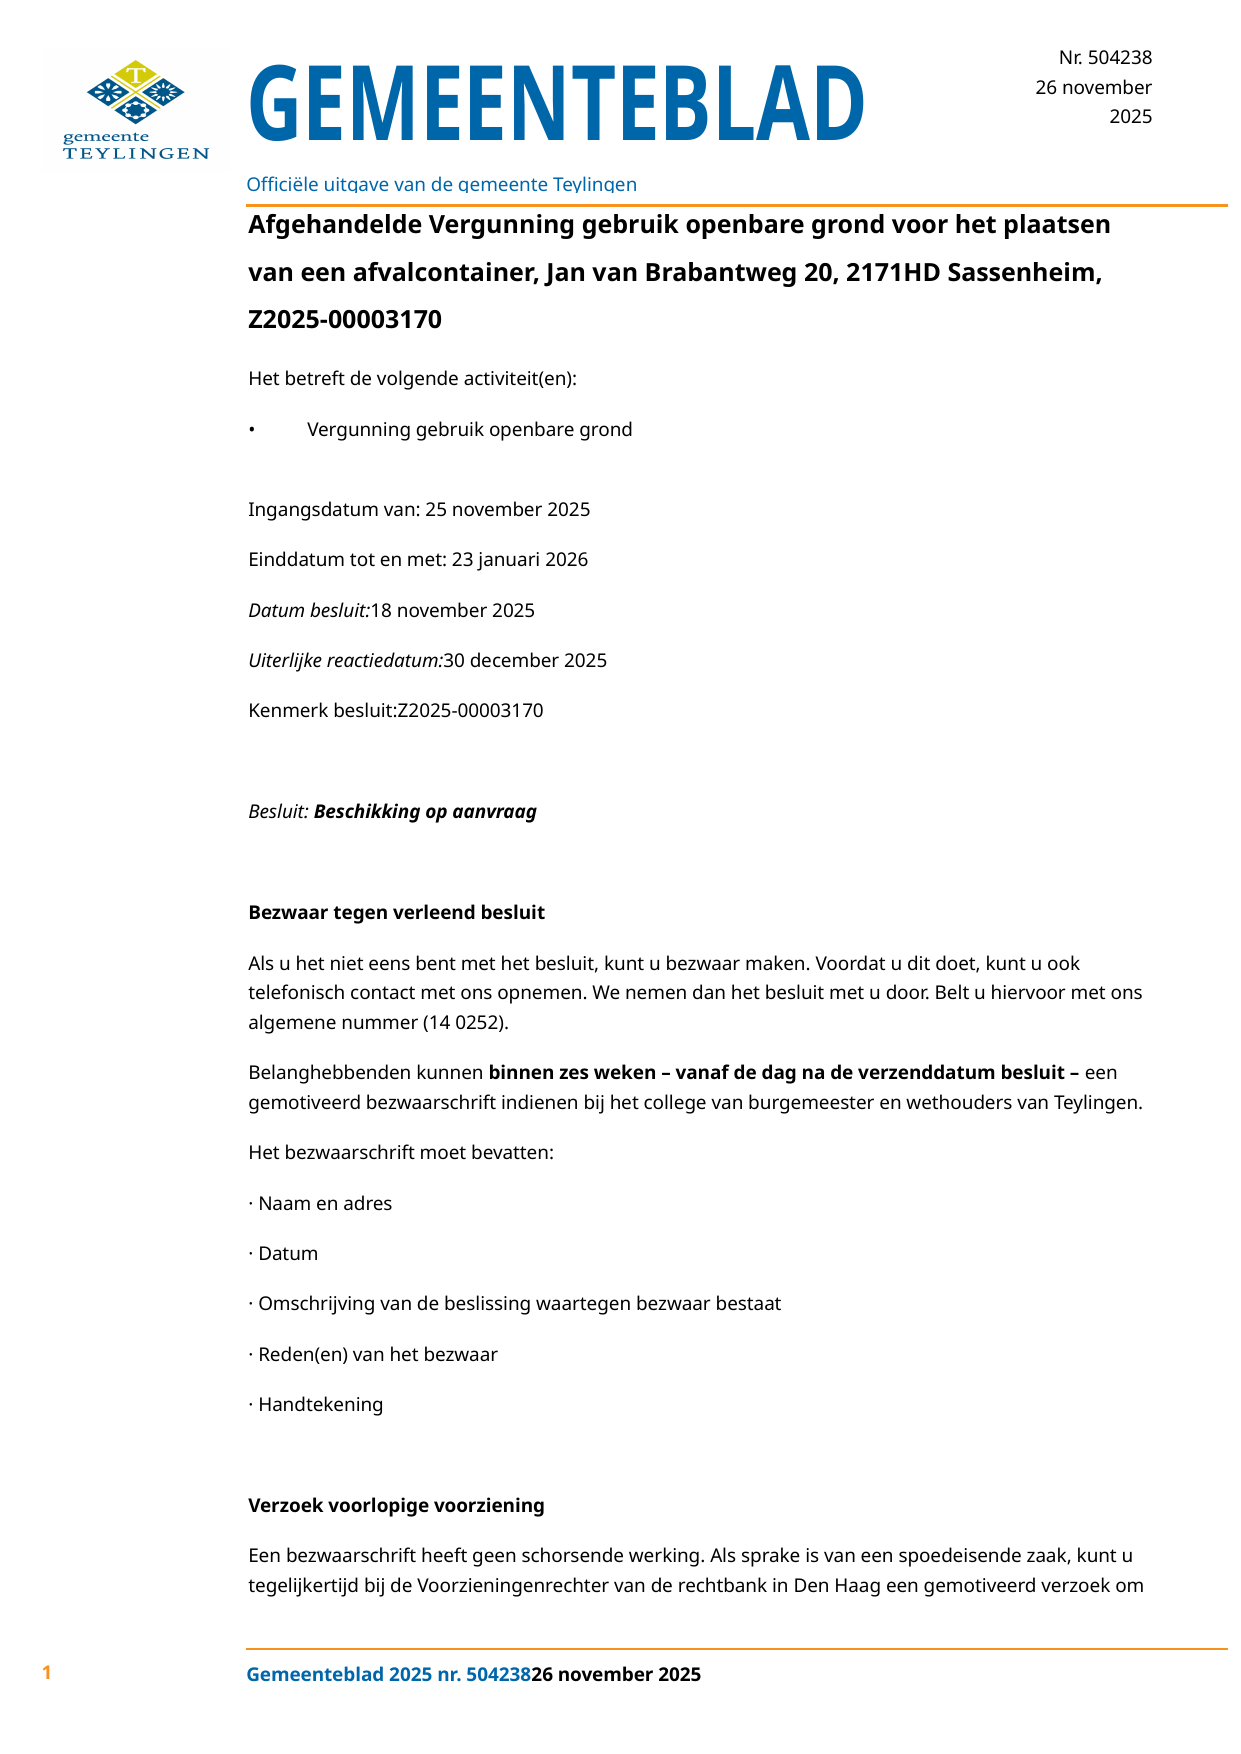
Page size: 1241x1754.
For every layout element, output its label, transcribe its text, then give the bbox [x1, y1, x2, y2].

text Verzoek voorlopige voorziening [248, 1492, 1152, 1518]
text · Handtekening [248, 1391, 1152, 1417]
text Datum besluit:18 november 2025 [248, 597, 1152, 622]
text Het betreft de volgende activiteit(en): [248, 366, 1152, 391]
text Einddatum tot en met: 23 januari 2026 [248, 546, 1152, 572]
text Kenmerk besluit:Z2025-00003170 [248, 698, 1152, 723]
text Bezwaar tegen verleend besluit [248, 899, 1152, 925]
list Vergunning gebruik openbare grond [248, 416, 1152, 442]
text Belanghebbenden kunnen binnen zes weken – vanaf de dag na de verzenddatum besluit – een gemotiveerd bezwaarschrift indienen bij het college van burgemeester en wethouders van Teylingen. [248, 1059, 1152, 1114]
text Uiterlijke reactiedatum:30 december 2025 [248, 647, 1152, 673]
text Als u het niet eens bent met het besluit, kunt u bezwaar maken. Voordat u dit doet, kunt u ook telefonisch contact met ons opnemen. We nemen dan het besluit met u door. Belt u hiervoor met ons algemene nummer (14 0252). [248, 950, 1152, 1034]
text Ingangsdatum van: 25 november 2025 [248, 496, 1152, 522]
text · Reden(en) van het bezwaar [248, 1341, 1152, 1367]
text Afgehandelde Vergunning gebruik openbare grond voor het plaatsen van een afvalcontainer, Jan van Brabantweg 20, 2171HD Sassenheim, Z2025-00003170 [248, 207, 1152, 336]
text · Datum [248, 1240, 1152, 1266]
text · Omschrijving van de beslissing waartegen bezwaar bestaat [248, 1291, 1152, 1316]
text Het bezwaarschrift moet bevatten: [248, 1139, 1152, 1165]
text · Naam en adres [248, 1190, 1152, 1215]
text Besluit: Beschikking op aanvraag [248, 798, 1152, 824]
picture [41, 47, 231, 172]
text Een bezwaarschrift heeft geen schorsende werking. Als sprake is van een spoedeisende zaak, kunt u tegelijkertijd bij de Voorzieningenrechter van de rechtbank in Den Haag een gemotiveerd verzoek om [248, 1543, 1152, 1598]
